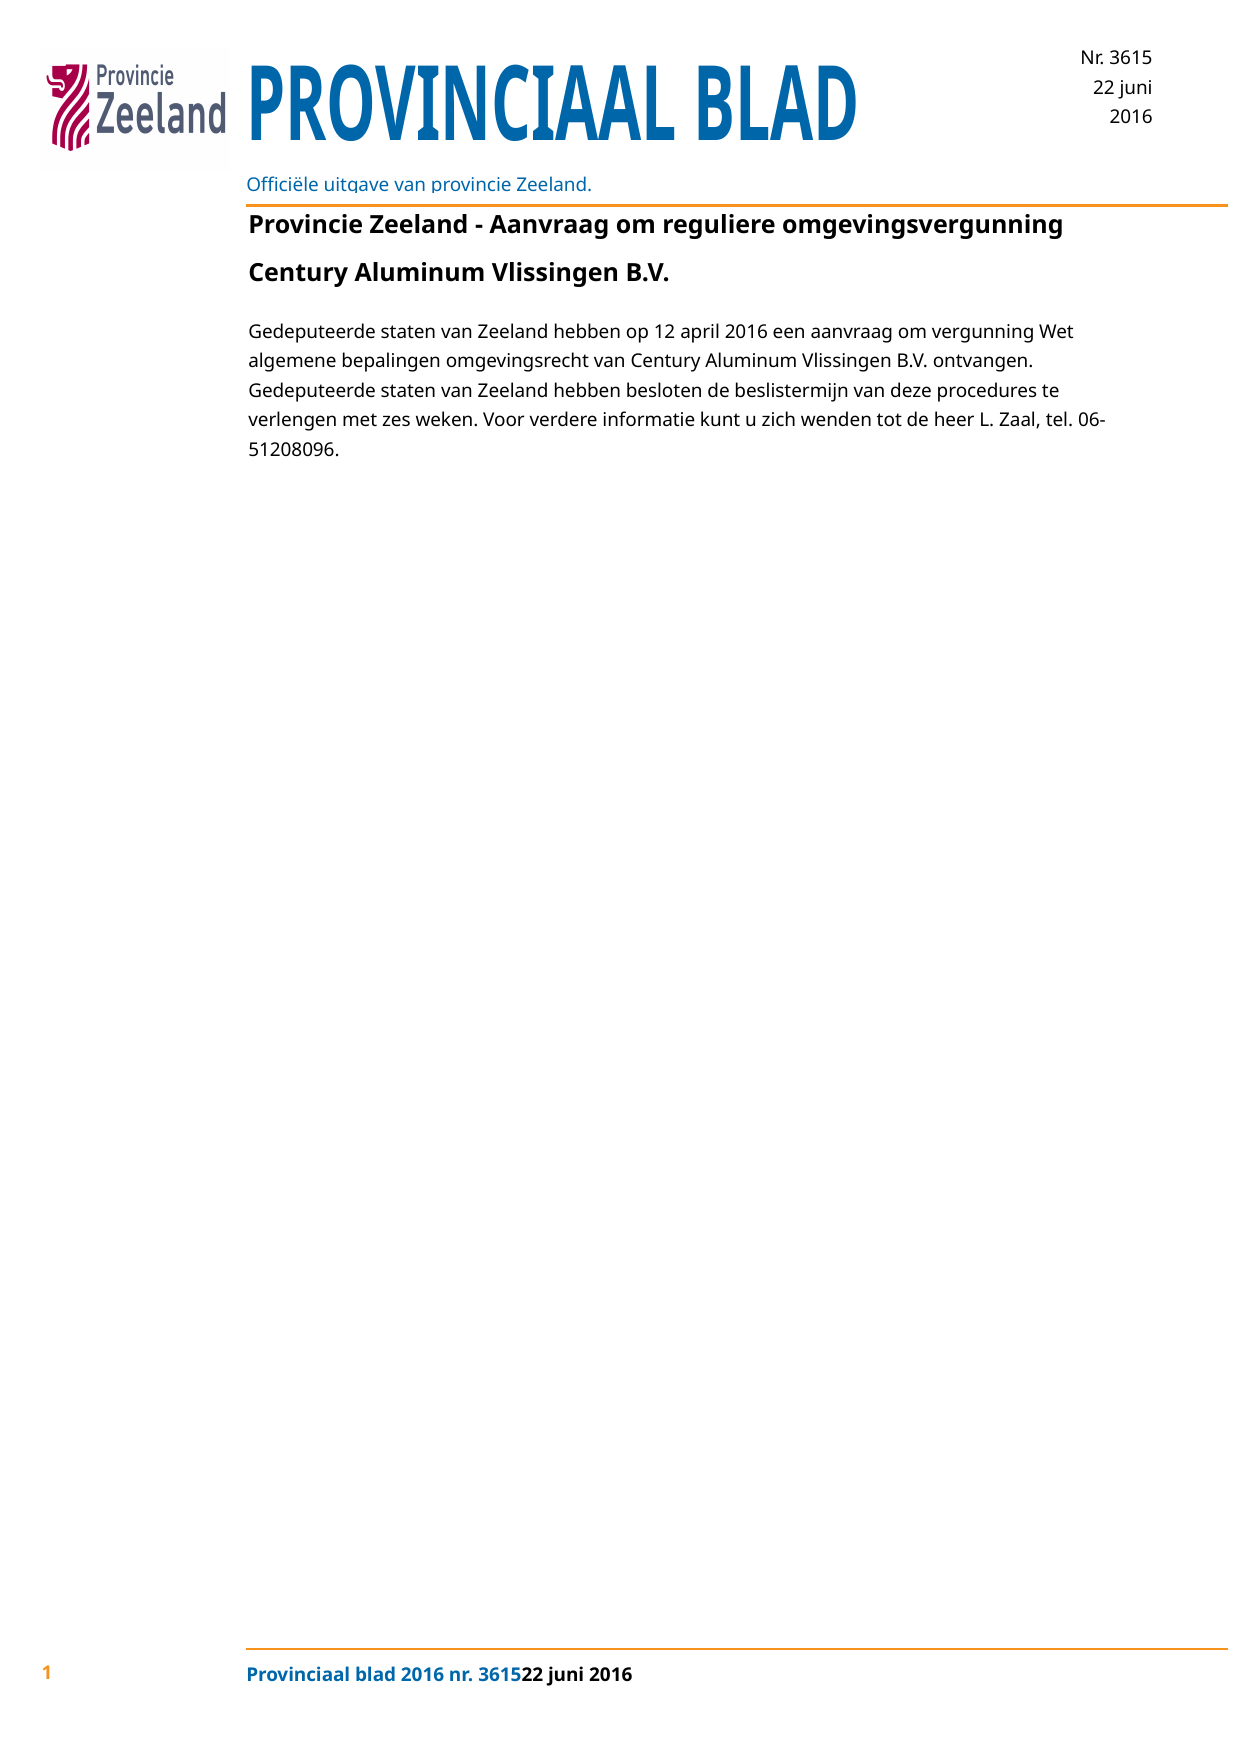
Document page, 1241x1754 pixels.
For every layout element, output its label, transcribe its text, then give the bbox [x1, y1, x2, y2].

text Gedeputeerde staten van Zeeland hebben op 12 april 2016 een aanvraag om vergunning Wet algemene bepalingen omgevingsrecht van Century Aluminum Vlissingen B.V. ontvangen. Gedeputeerde staten van Zeeland hebben besloten de beslistermijn van deze procedures te verlengen met zes weken. Voor verdere informatie kunt u zich wenden tot de heer L. Zaal, tel. 06-51208096. [248, 318, 1152, 462]
text Provincie Zeeland - Aanvraag om reguliere omgevingsvergunning Century Aluminum Vlissingen B.V. [248, 207, 1152, 288]
picture [41, 47, 231, 172]
